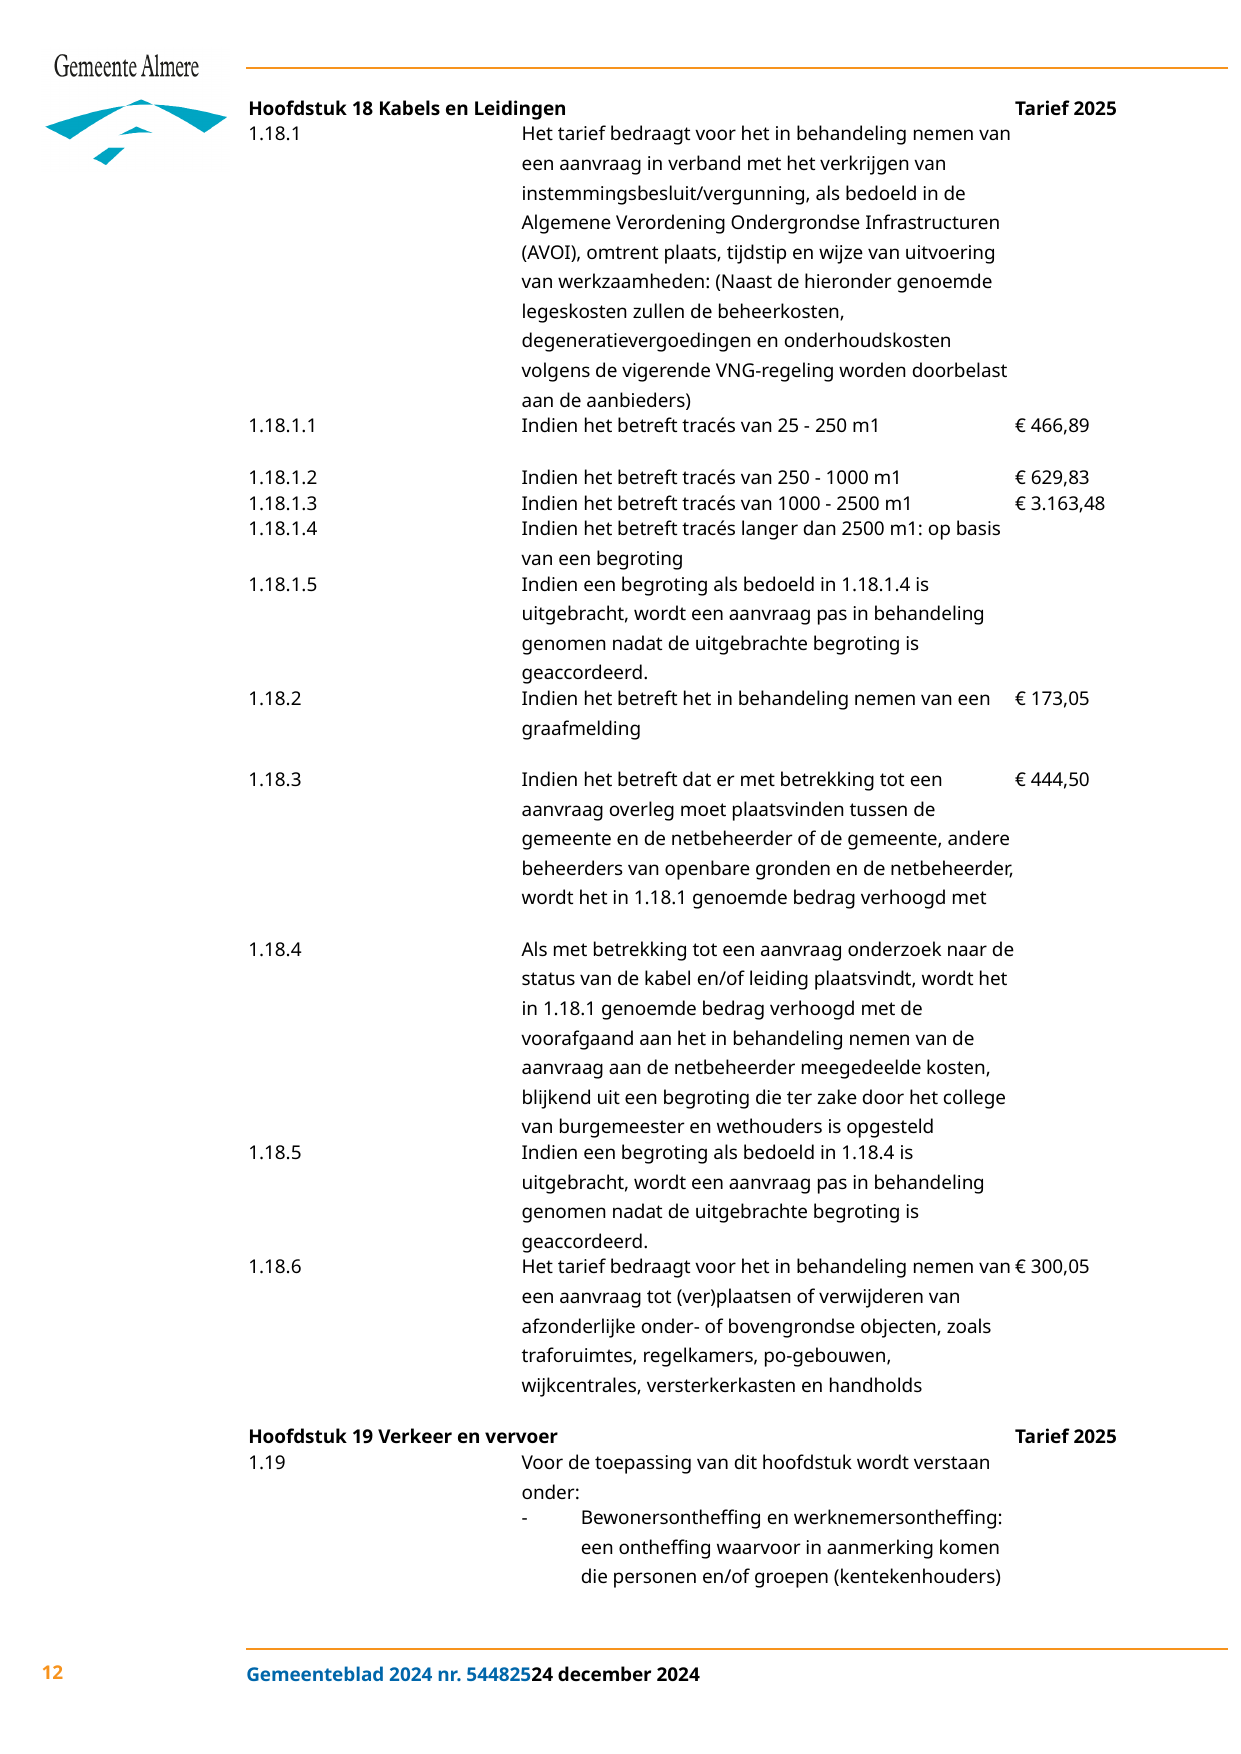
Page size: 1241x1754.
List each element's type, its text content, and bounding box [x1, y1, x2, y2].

table_cell Indien het betreft het in behandeling nemen van een graafmelding [521, 685, 1015, 741]
table_cell [1015, 936, 1152, 1139]
table_cell [1015, 1449, 1152, 1504]
table_cell € 629,83 [1015, 464, 1152, 490]
table_cell 1.18.5 [248, 1139, 521, 1254]
table_cell [521, 741, 1015, 766]
table_cell Indien het betreft tracés langer dan 2500 m1: op basis van een begroting [521, 515, 1015, 571]
table_cell Het tarief bedraagt voor het in behandeling nemen van een aanvraag tot (ver)plaatsen of verwijderen van afzonderlijke onder- of bovengrondse objecten, zoals traforuimtes, regelkamers, po-gebouwen, wijkcentrales, versterkerkasten en handholds [521, 1254, 1015, 1398]
table_cell [1015, 571, 1152, 685]
table_cell 1.18.4 [248, 936, 521, 1139]
table_cell Voor de toepassing van dit hoofdstuk wordt verstaan onder: [521, 1449, 1015, 1504]
table_cell Als met betrekking tot een aanvraag onderzoek naar de status van de kabel en/of leiding plaatsvindt, wordt het in 1.18.1 genoemde bedrag verhoogd met de voorafgaand aan het in behandeling nemen van de aanvraag aan de netbeheerder meegedeelde kosten, blijkend uit een begroting die ter zake door het college van burgemeester en wethouders is opgesteld [521, 936, 1015, 1139]
table_cell Indien het betreft tracés van 1000 - 2500 m1 [521, 490, 1015, 515]
table_cell Hoofdstuk 19 Verkeer en vervoer [248, 1424, 1015, 1449]
table_cell Het tarief bedraagt voor het in behandeling nemen van een aanvraag in verband met het verkrijgen van instemmingsbesluit/vergunning, als bedoeld in de Algemene Verordening Ondergrondse Infrastructuren (AVOI), omtrent plaats, tijdstip en wijze van uitvoering van werkzaamheden: (Naast de hieronder genoemde legeskosten zullen de beheerkosten, degeneratievergoedingen en onderhoudskosten volgens de vigerende VNG-regeling worden doorbelast aan de aanbieders) [521, 121, 1015, 412]
table_cell [1015, 121, 1152, 412]
table_cell 1.18.1.1 [248, 413, 521, 438]
table_cell [248, 910, 521, 936]
table_cell [1015, 438, 1152, 464]
table_cell € 444,50 [1015, 766, 1152, 910]
table_cell Tarief 2025 [1015, 95, 1152, 121]
table_cell 1.18.1.3 [248, 490, 521, 515]
table_cell [1015, 1139, 1152, 1254]
table_cell 1.19 [248, 1449, 521, 1504]
table_cell [521, 910, 1015, 936]
table_cell 1.18.6 [248, 1254, 521, 1398]
table_cell 1.18.1 [248, 121, 521, 412]
table_cell 1.18.1.5 [248, 571, 521, 685]
table_cell [248, 1505, 521, 1589]
table_cell [248, 438, 521, 464]
table_cell [1015, 515, 1152, 571]
table_cell [248, 1398, 521, 1423]
table_cell Tarief 2025 [1015, 1424, 1152, 1449]
table_cell [1015, 741, 1152, 766]
table_cell Indien het betreft tracés van 25 - 250 m1 [521, 413, 1015, 438]
table_cell € 173,05 [1015, 685, 1152, 741]
table_cell [1015, 910, 1152, 936]
table_cell Indien het betreft dat er met betrekking tot een aanvraag overleg moet plaatsvinden tussen de gemeente en de netbeheerder of de gemeente, andere beheerders van openbare gronden en de netbeheerder, wordt het in 1.18.1 genoemde bedrag verhoogd met [521, 766, 1015, 910]
table_cell [248, 741, 521, 766]
table_cell € 466,89 [1015, 413, 1152, 438]
table_cell 1.18.1.4 [248, 515, 521, 571]
table_cell [521, 438, 1015, 464]
table_cell Indien een begroting als bedoeld in 1.18.1.4 is uitgebracht, wordt een aanvraag pas in behandeling genomen nadat de uitgebrachte begroting is geaccordeerd. [521, 571, 1015, 685]
table_cell [1015, 1505, 1152, 1589]
table_cell Indien een begroting als bedoeld in 1.18.4 is uitgebracht, wordt een aanvraag pas in behandeling genomen nadat de uitgebrachte begroting is geaccordeerd. [521, 1139, 1015, 1254]
table_cell Hoofdstuk 18 Kabels en Leidingen [248, 95, 1015, 121]
table_cell 1.18.2 [248, 685, 521, 741]
table_cell Indien het betreft tracés van 250 - 1000 m1 [521, 464, 1015, 490]
table_cell 1.18.1.2 [248, 464, 521, 490]
table_cell [1015, 1398, 1152, 1423]
table_cell [521, 1398, 1015, 1423]
table_cell Bewonersontheffing en werknemersontheffing: een ontheffing waarvoor in aanmerking komen die personen en/of groepen (kentekenhouders) [521, 1505, 1015, 1589]
table_cell € 300,05 [1015, 1254, 1152, 1398]
picture [41, 47, 231, 172]
table_cell 1.18.3 [248, 766, 521, 910]
table_cell € 3.163,48 [1015, 490, 1152, 515]
